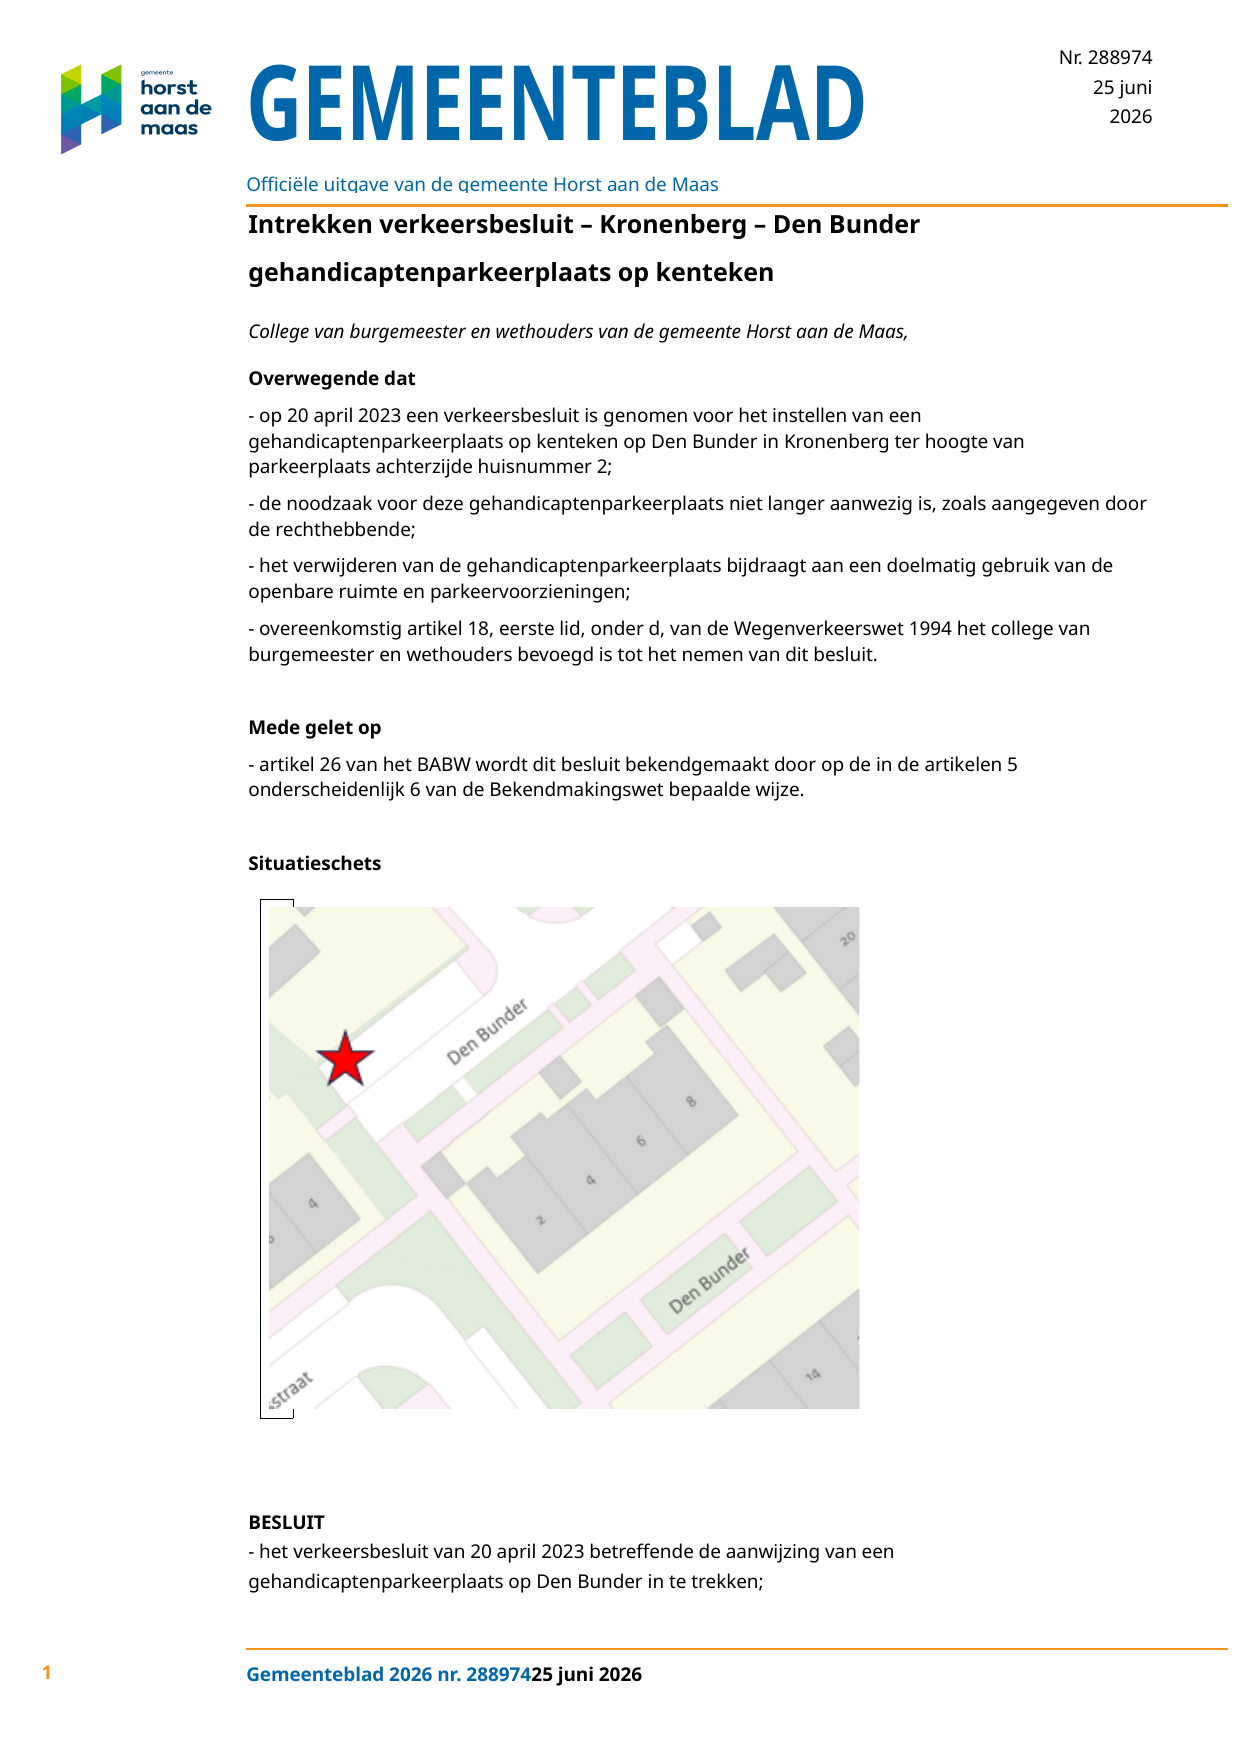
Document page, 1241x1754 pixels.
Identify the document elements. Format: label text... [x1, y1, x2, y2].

text College van burgemeester en wethouders van de gemeente Horst aan de Maas, [248, 318, 1152, 344]
text - de noodzaak voor deze gehandicaptenparkeerplaats niet langer aanwezig is, zoals aangegeven door de rechthebbende; [248, 490, 1152, 542]
text - artikel 26 van het BABW wordt dit besluit bekendgemaakt door op de in de artikelen 5 onderscheidenlijk 6 van de Bekendmakingswet bepaalde wijze. [248, 751, 1152, 802]
text Overwegende dat [248, 366, 1152, 391]
text - het verwijderen van de gehandicaptenparkeerplaats bijdraagt aan een doelmatig gebruik van de openbare ruimte en parkeervoorzieningen; [248, 553, 1152, 604]
text Mede gelet op [248, 714, 1152, 740]
text Intrekken verkeersbesluit – Kronenberg – Den Bunder gehandicaptenparkeerplaats op kenteken [248, 207, 1152, 288]
text Situatieschets [248, 850, 1152, 876]
picture [41, 47, 231, 172]
picture [268, 907, 860, 1409]
text - overeenkomstig artikel 18, eerste lid, onder d, van de Wegenverkeerswet 1994 het college van burgemeester en wethouders bevoegd is tot het nemen van dit besluit. [248, 615, 1152, 667]
text - het verkeersbesluit van 20 april 2023 betreffende de aanwijzing van een gehandicaptenparkeerplaats op Den Bunder in te trekken; [248, 1538, 1152, 1594]
text BESLUIT [248, 1509, 1152, 1534]
text - op 20 april 2023 een verkeersbesluit is genomen voor het instellen van een gehandicaptenparkeerplaats op kenteken op Den Bunder in Kronenberg ter hoogte van parkeerplaats achterzijde huisnummer 2; [248, 402, 1152, 479]
